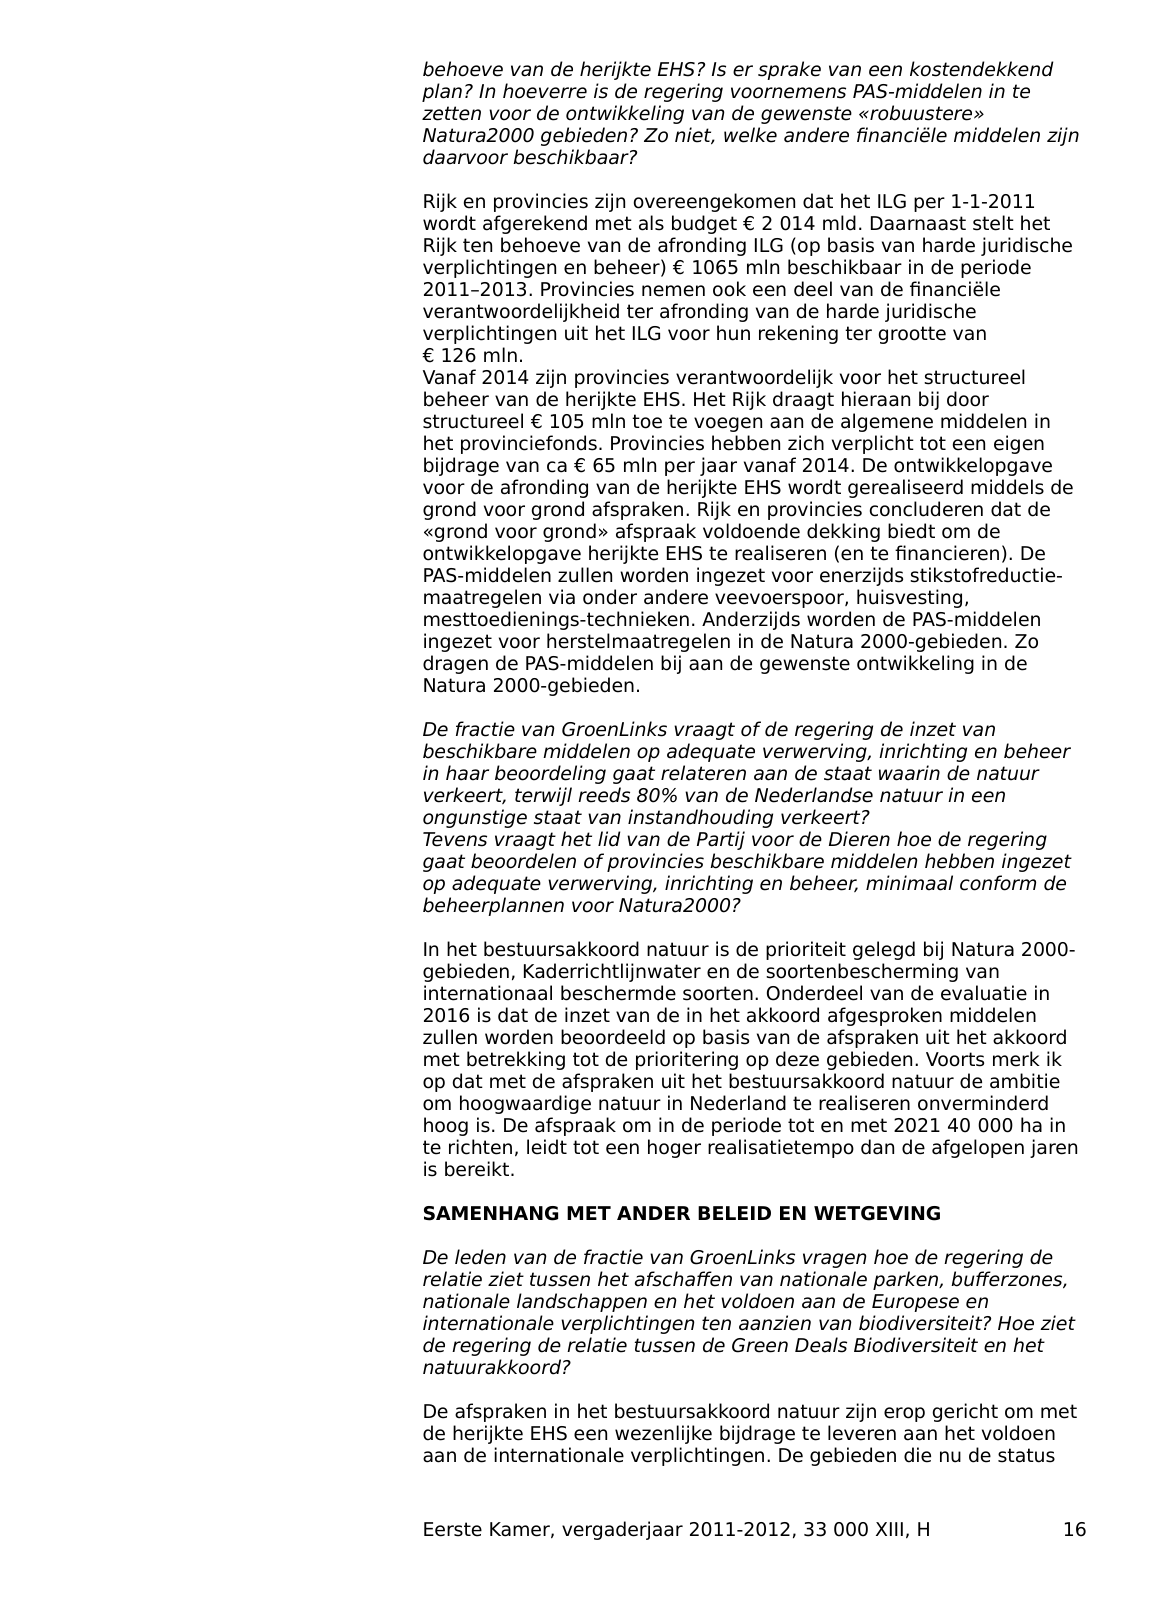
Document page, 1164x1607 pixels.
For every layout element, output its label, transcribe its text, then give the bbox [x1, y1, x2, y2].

text De afspraken in het bestuursakkoord natuur zijn erop gericht om met de herijkte EHS een wezenlijke bijdrage te leveren aan het voldoen aan de internationale verplichtingen. De gebieden die nu de status [422, 1401, 1087, 1467]
text Tevens vraagt het lid van de Partij voor de Dieren hoe de regering gaat beoordelen of provincies beschikbare middelen hebben ingezet op adequate verwerving, inrichting en beheer, minimaal conform de beheerplannen voor Natura2000? [422, 829, 1087, 917]
text Rijk en provincies zijn overeengekomen dat het ILG per 1-1-2011 wordt afgerekend met als budget € 2 014 mld. Daarnaast stelt het Rijk ten behoeve van de afronding ILG (op basis van harde juridische verplichtingen en beheer) € 1065 mln beschikbaar in de periode 2011–2013. Provincies nemen ook een deel van de financiële verantwoordelijkheid ter afronding van de harde juridische verplichtingen uit het ILG voor hun rekening ter grootte van € 126 mln. [422, 191, 1087, 367]
text Vanaf 2014 zijn provincies verantwoordelijk voor het structureel beheer van de herijkte EHS. Het Rijk draagt hieraan bij door structureel € 105 mln toe te voegen aan de algemene middelen in het provinciefonds. Provincies hebben zich verplicht tot een eigen bijdrage van ca € 65 mln per jaar vanaf 2014. De ontwikkelopgave voor de afronding van de herijkte EHS wordt gerealiseerd middels de grond voor grond afspraken. Rijk en provincies concluderen dat de «grond voor grond» afspraak voldoende dekking biedt om de ontwikkelopgave herijkte EHS te realiseren (en te financieren). De PAS-middelen zullen worden ingezet voor enerzijds stikstofreductie-maatregelen via onder andere veevoerspoor, huisvesting, mesttoedienings-technieken. Anderzijds worden de PAS-middelen ingezet voor herstelmaatregelen in de Natura 2000-gebieden. Zo dragen de PAS-middelen bij aan de gewenste ontwikkeling in de Natura 2000-gebieden. [422, 367, 1087, 697]
subtitle SAMENHANG MET ANDER BELEID EN WETGEVING [422, 1203, 1087, 1225]
text De fractie van GroenLinks vraagt of de regering de inzet van beschikbare middelen op adequate verwerving, inrichting en beheer in haar beoordeling gaat relateren aan de staat waarin de natuur verkeert, terwijl reeds 80% van de Nederlandse natuur in een ongunstige staat van instandhouding verkeert? [422, 719, 1087, 829]
text De leden van de fractie van GroenLinks vragen hoe de regering de relatie ziet tussen het afschaffen van nationale parken, bufferzones, nationale landschappen en het voldoen aan de Europese en internationale verplichtingen ten aanzien van biodiversiteit? Hoe ziet de regering de relatie tussen de Green Deals Biodiversiteit en het natuurakkoord? [422, 1247, 1087, 1379]
text In het bestuursakkoord natuur is de prioriteit gelegd bij Natura 2000-gebieden, Kaderrichtlijnwater en de soortenbescherming van internationaal beschermde soorten. Onderdeel van de evaluatie in 2016 is dat de inzet van de in het akkoord afgesproken middelen zullen worden beoordeeld op basis van de afspraken uit het akkoord met betrekking tot de prioritering op deze gebieden. Voorts merk ik op dat met de afspraken uit het bestuursakkoord natuur de ambitie om hoogwaardige natuur in Nederland te realiseren onverminderd hoog is. De afspraak om in de periode tot en met 2021 40 000 ha in te richten, leidt tot een hoger realisatietempo dan de afgelopen jaren is bereikt. [422, 939, 1087, 1181]
text behoeve van de herijkte EHS? Is er sprake van een kostendekkend plan? In hoeverre is de regering voornemens PAS-middelen in te zetten voor de ontwikkeling van de gewenste «robuustere» Natura2000 gebieden? Zo niet, welke andere financiële middelen zijn daarvoor beschikbaar? [422, 59, 1087, 169]
